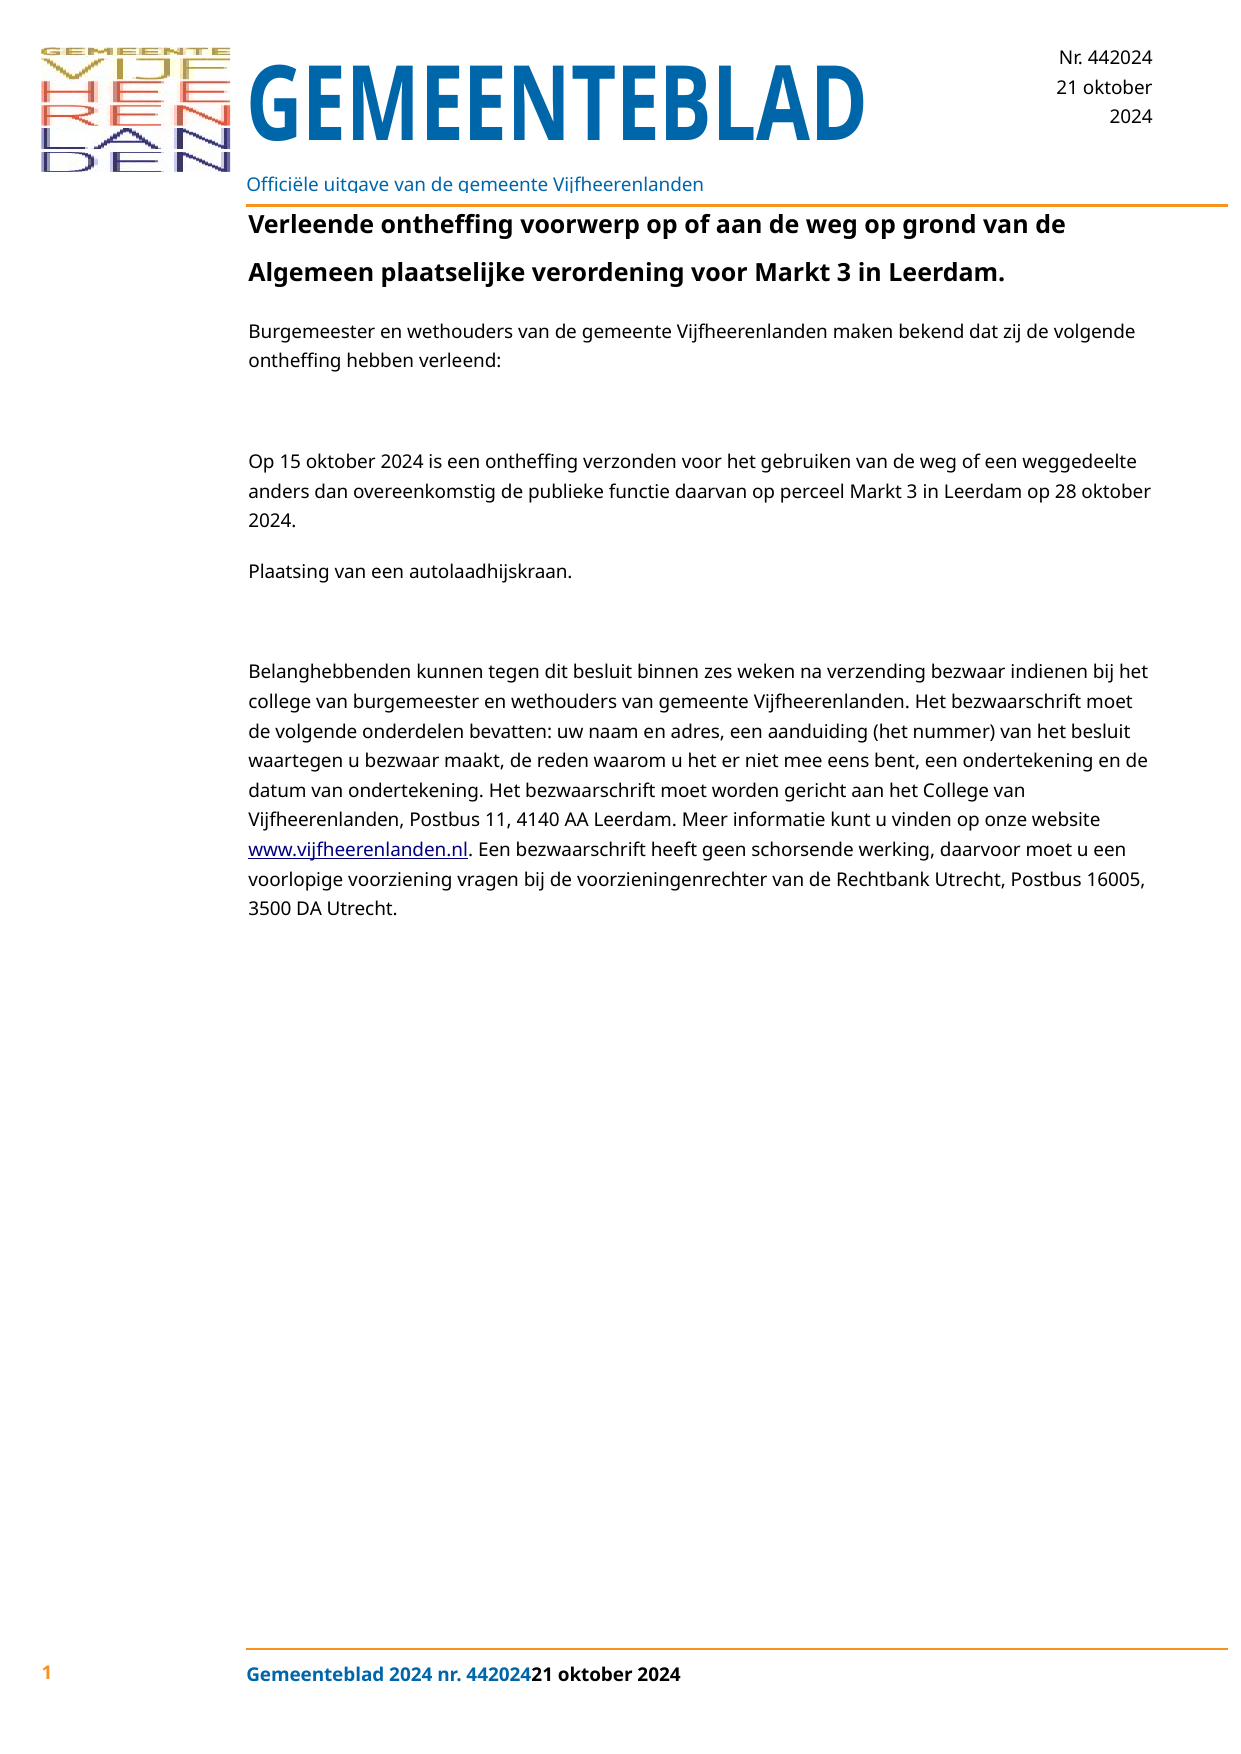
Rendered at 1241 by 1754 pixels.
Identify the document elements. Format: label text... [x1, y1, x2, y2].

text Verleende ontheffing voorwerp op of aan de weg op grond van de Algemeen plaatselijke verordening voor Markt 3 in Leerdam. [248, 207, 1152, 288]
text Plaatsing van een autolaadhijskraan. [248, 558, 1152, 584]
text Op 15 oktober 2024 is een ontheffing verzonden voor het gebruiken van de weg of een weggedeelte anders dan overeenkomstig de publieke functie daarvan op perceel Markt 3 in Leerdam op 28 oktober 2024. [248, 448, 1152, 533]
picture [41, 47, 231, 172]
text Burgemeester en wethouders van de gemeente Vijfheerenlanden maken bekend dat zij de volgende ontheffing hebben verleend: [248, 318, 1152, 373]
text Belanghebbenden kunnen tegen dit besluit binnen zes weken na verzending bezwaar indienen bij het college van burgemeester en wethouders van gemeente Vijfheerenlanden. Het bezwaarschrift moet de volgende onderdelen bevatten: uw naam en adres, een aanduiding (het nummer) van het besluit waartegen u bezwaar maakt, de reden waarom u het er niet mee eens bent, een ondertekening en de datum van ondertekening. Het bezwaarschrift moet worden gericht aan het College van Vijfheerenlanden, Postbus 11, 4140 AA Leerdam. Meer informatie kunt u vinden op onze website www.vijfheerenlanden.nl. Een bezwaarschrift heeft geen schorsende werking, daarvoor moet u een voorlopige voorziening vragen bij de voorzieningenrechter van de Rechtbank Utrecht, Postbus 16005, 3500 DA Utrecht. [248, 659, 1152, 921]
